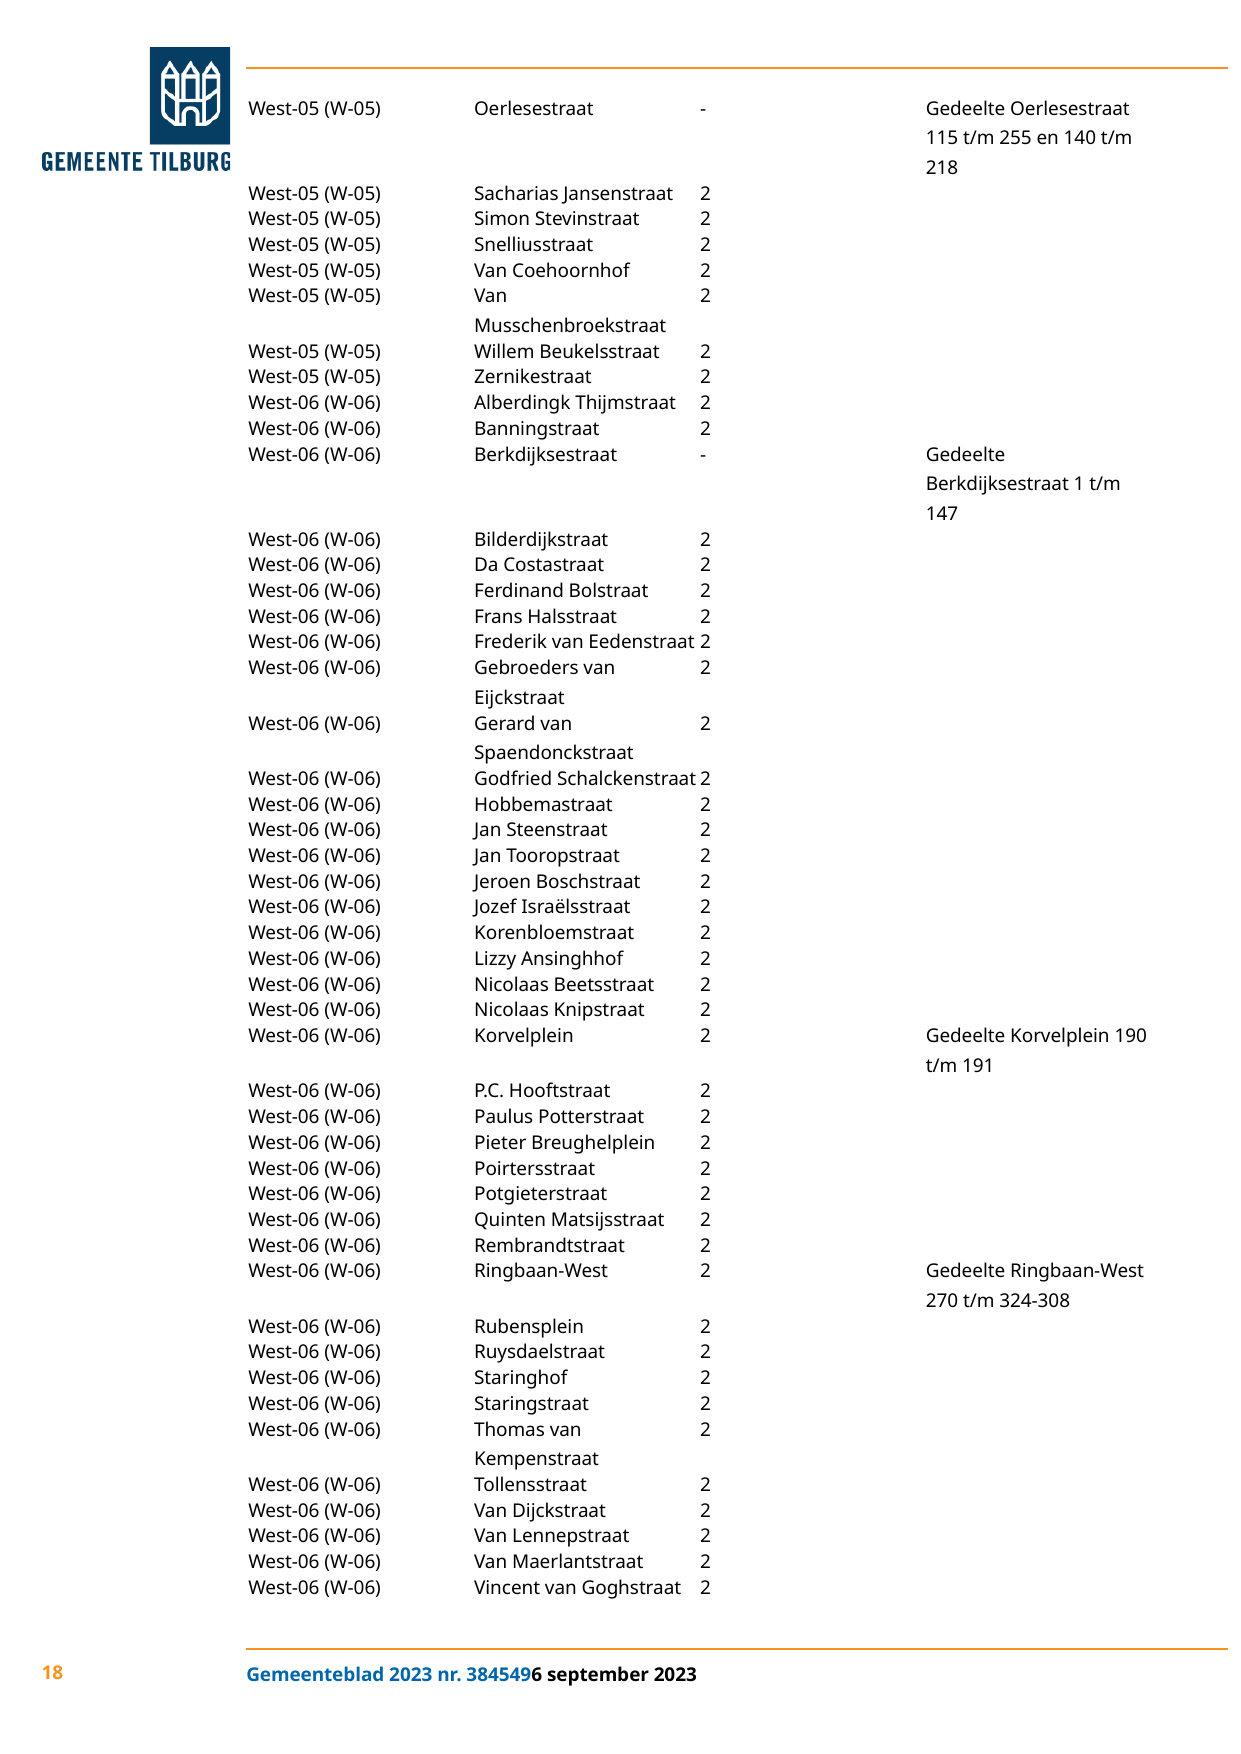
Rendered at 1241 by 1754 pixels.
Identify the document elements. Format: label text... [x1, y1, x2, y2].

table_cell West-05 (W-05) [248, 364, 474, 389]
table_cell 2 [700, 842, 926, 868]
picture [41, 47, 231, 172]
table_cell [926, 283, 1152, 338]
table_cell 2 [700, 1181, 926, 1206]
table_cell Staringhof [474, 1365, 700, 1390]
table_cell [926, 868, 1152, 894]
table_cell West-05 (W-05) [248, 95, 474, 180]
table_cell [926, 629, 1152, 654]
table_cell [926, 1155, 1152, 1181]
table_cell [926, 1103, 1152, 1129]
table_cell Van Dijckstraat [474, 1497, 700, 1523]
table_cell 2 [700, 389, 926, 415]
table_cell 2 [700, 415, 926, 441]
table_cell Bilderdijkstraat [474, 526, 700, 551]
table_cell West-06 (W-06) [248, 710, 474, 765]
table_cell Gedeelte Oerlesestraat 115 t/m 255 en 140 t/m 218 [926, 95, 1152, 180]
table_cell [926, 415, 1152, 441]
table_cell West-06 (W-06) [248, 1416, 474, 1471]
table_cell West-06 (W-06) [248, 654, 474, 710]
table_cell Poirtersstraat [474, 1155, 700, 1181]
table_cell Nicolaas Beetsstraat [474, 971, 700, 997]
table_cell 2 [700, 1574, 926, 1600]
table_cell Gedeelte Ringbaan-West 270 t/m 324-308 [926, 1258, 1152, 1313]
table_cell Gedeelte Korvelplein 190 t/m 191 [926, 1022, 1152, 1078]
table_cell [926, 389, 1152, 415]
table_cell West-06 (W-06) [248, 1574, 474, 1600]
table_cell West-06 (W-06) [248, 1471, 474, 1497]
table_cell Tollensstraat [474, 1471, 700, 1497]
table_cell Godfried Schalckenstraat [474, 765, 700, 791]
table_cell Van Lennepstraat [474, 1523, 700, 1548]
table_cell [926, 654, 1152, 710]
table_cell 2 [700, 1022, 926, 1078]
table_cell West-06 (W-06) [248, 1103, 474, 1129]
table_cell West-06 (W-06) [248, 1549, 474, 1574]
table_cell West-05 (W-05) [248, 257, 474, 283]
table_cell 2 [700, 205, 926, 231]
table_cell 2 [700, 1497, 926, 1523]
table_cell 2 [700, 1129, 926, 1155]
table_cell [926, 1549, 1152, 1574]
table_cell Van Musschenbroekstraat [474, 283, 700, 338]
table_cell West-06 (W-06) [248, 577, 474, 603]
table_cell Berkdijksestraat [474, 441, 700, 526]
table_cell 2 [700, 919, 926, 945]
table_cell [926, 842, 1152, 868]
table_cell West-06 (W-06) [248, 1339, 474, 1364]
table_cell 2 [700, 997, 926, 1022]
table_cell 2 [700, 894, 926, 919]
table_cell [926, 1232, 1152, 1258]
table_cell Simon Stevinstraat [474, 205, 700, 231]
table_cell West-06 (W-06) [248, 389, 474, 415]
table_cell West-06 (W-06) [248, 816, 474, 842]
table_cell 2 [700, 816, 926, 842]
table_cell - [700, 441, 926, 526]
table_cell 2 [700, 551, 926, 577]
table_cell 2 [700, 231, 926, 257]
table_cell Willem Beukelsstraat [474, 338, 700, 364]
table_cell [926, 1574, 1152, 1600]
table_cell [926, 997, 1152, 1022]
table_cell Vincent van Goghstraat [474, 1574, 700, 1600]
table_cell Gedeelte Berkdijksestraat 1 t/m 147 [926, 441, 1152, 526]
table_cell Van Coehoornhof [474, 257, 700, 283]
table_cell Lizzy Ansinghhof [474, 945, 700, 971]
table_cell West-06 (W-06) [248, 1258, 474, 1313]
table_cell West-06 (W-06) [248, 1022, 474, 1078]
table_cell 2 [700, 1416, 926, 1471]
table_cell 2 [700, 1078, 926, 1103]
table_cell Van Maerlantstraat [474, 1549, 700, 1574]
table_cell West-06 (W-06) [248, 441, 474, 526]
table_cell [926, 765, 1152, 791]
table_cell West-06 (W-06) [248, 526, 474, 551]
table_cell Thomas van Kempenstraat [474, 1416, 700, 1471]
table_cell West-06 (W-06) [248, 1313, 474, 1339]
table_cell [926, 971, 1152, 997]
table_cell West-06 (W-06) [248, 551, 474, 577]
table_cell 2 [700, 945, 926, 971]
table_cell Korenbloemstraat [474, 919, 700, 945]
table_cell 2 [700, 1471, 926, 1497]
table_cell West-06 (W-06) [248, 1232, 474, 1258]
table_cell 2 [700, 791, 926, 816]
table_cell [926, 1078, 1152, 1103]
table_cell West-06 (W-06) [248, 971, 474, 997]
table_cell West-06 (W-06) [248, 868, 474, 894]
table_cell [926, 551, 1152, 577]
table_cell West-06 (W-06) [248, 1155, 474, 1181]
table_cell 2 [700, 629, 926, 654]
table_cell Staringstraat [474, 1390, 700, 1416]
table_cell [926, 1129, 1152, 1155]
table_cell [926, 1181, 1152, 1206]
table_cell West-06 (W-06) [248, 1129, 474, 1155]
table_cell [926, 338, 1152, 364]
table_cell Ferdinand Bolstraat [474, 577, 700, 603]
table_cell West-05 (W-05) [248, 338, 474, 364]
table_cell 2 [700, 1313, 926, 1339]
table_cell [926, 816, 1152, 842]
table_cell 2 [700, 765, 926, 791]
table_cell 2 [700, 1339, 926, 1364]
table_cell West-06 (W-06) [248, 1078, 474, 1103]
table_cell Ruysdaelstraat [474, 1339, 700, 1364]
table_cell [926, 603, 1152, 629]
table_cell [926, 205, 1152, 231]
table_cell Snelliusstraat [474, 231, 700, 257]
table_cell [926, 919, 1152, 945]
table_cell West-06 (W-06) [248, 1390, 474, 1416]
table_cell 2 [700, 971, 926, 997]
table_cell [926, 1365, 1152, 1390]
table_cell - [700, 95, 926, 180]
table_cell Paulus Potterstraat [474, 1103, 700, 1129]
table_cell West-06 (W-06) [248, 842, 474, 868]
table_cell Jozef Israëlsstraat [474, 894, 700, 919]
table_cell 2 [700, 1365, 926, 1390]
table_cell Rubensplein [474, 1313, 700, 1339]
table_cell [926, 1339, 1152, 1364]
table_cell [926, 1390, 1152, 1416]
table_cell West-05 (W-05) [248, 231, 474, 257]
table_cell [926, 257, 1152, 283]
table_cell West-06 (W-06) [248, 629, 474, 654]
table_cell Gebroeders van Eijckstraat [474, 654, 700, 710]
table_cell 2 [700, 1206, 926, 1232]
table_cell [926, 710, 1152, 765]
table_cell Jan Tooropstraat [474, 842, 700, 868]
table_cell P.C. Hooftstraat [474, 1078, 700, 1103]
table_cell Frans Halsstraat [474, 603, 700, 629]
table_cell West-05 (W-05) [248, 180, 474, 205]
table_cell Da Costastraat [474, 551, 700, 577]
table_cell 2 [700, 526, 926, 551]
table_cell Frederik van Eedenstraat [474, 629, 700, 654]
table_cell Pieter Breughelplein [474, 1129, 700, 1155]
table_cell 2 [700, 180, 926, 205]
table_cell [926, 894, 1152, 919]
table_cell [926, 231, 1152, 257]
table_cell 2 [700, 577, 926, 603]
table_cell West-06 (W-06) [248, 1181, 474, 1206]
table_cell Korvelplein [474, 1022, 700, 1078]
table_cell [926, 1206, 1152, 1232]
table_cell West-06 (W-06) [248, 919, 474, 945]
table_cell 2 [700, 868, 926, 894]
table_cell 2 [700, 1155, 926, 1181]
table_cell West-05 (W-05) [248, 205, 474, 231]
table_cell 2 [700, 1390, 926, 1416]
table_cell 2 [700, 1103, 926, 1129]
table_cell 2 [700, 338, 926, 364]
table_cell Hobbemastraat [474, 791, 700, 816]
table_cell Jan Steenstraat [474, 816, 700, 842]
table_cell West-05 (W-05) [248, 283, 474, 338]
table_cell [926, 1523, 1152, 1548]
table_cell Potgieterstraat [474, 1181, 700, 1206]
table_cell West-06 (W-06) [248, 791, 474, 816]
table_cell [926, 364, 1152, 389]
table_cell 2 [700, 364, 926, 389]
table_cell West-06 (W-06) [248, 1497, 474, 1523]
table_cell Jeroen Boschstraat [474, 868, 700, 894]
table_cell West-06 (W-06) [248, 765, 474, 791]
table_cell Ringbaan-West [474, 1258, 700, 1313]
table_cell 2 [700, 1258, 926, 1313]
table_cell West-06 (W-06) [248, 997, 474, 1022]
table_cell Rembrandtstraat [474, 1232, 700, 1258]
table_cell Gerard van Spaendonckstraat [474, 710, 700, 765]
table_cell Banningstraat [474, 415, 700, 441]
table_cell West-06 (W-06) [248, 894, 474, 919]
table_cell West-06 (W-06) [248, 945, 474, 971]
table_cell [926, 180, 1152, 205]
table_cell 2 [700, 1523, 926, 1548]
table_cell Nicolaas Knipstraat [474, 997, 700, 1022]
table_cell West-06 (W-06) [248, 1523, 474, 1548]
table_cell West-06 (W-06) [248, 603, 474, 629]
table_cell [926, 1416, 1152, 1471]
table_cell 2 [700, 710, 926, 765]
table_cell Quinten Matsijsstraat [474, 1206, 700, 1232]
table_cell West-06 (W-06) [248, 1365, 474, 1390]
table_cell [926, 791, 1152, 816]
table_cell [926, 1471, 1152, 1497]
table_cell 2 [700, 654, 926, 710]
table_cell [926, 526, 1152, 551]
table_cell [926, 945, 1152, 971]
table_cell 2 [700, 257, 926, 283]
table_cell [926, 577, 1152, 603]
table_cell Oerlesestraat [474, 95, 700, 180]
table_cell 2 [700, 1232, 926, 1258]
table_cell [926, 1497, 1152, 1523]
table_cell West-06 (W-06) [248, 1206, 474, 1232]
table_cell Alberdingk Thijmstraat [474, 389, 700, 415]
table_cell 2 [700, 603, 926, 629]
table_cell 2 [700, 1549, 926, 1574]
table_cell Zernikestraat [474, 364, 700, 389]
table_cell 2 [700, 283, 926, 338]
table_cell West-06 (W-06) [248, 415, 474, 441]
table_cell Sacharias Jansenstraat [474, 180, 700, 205]
table_cell [926, 1313, 1152, 1339]
